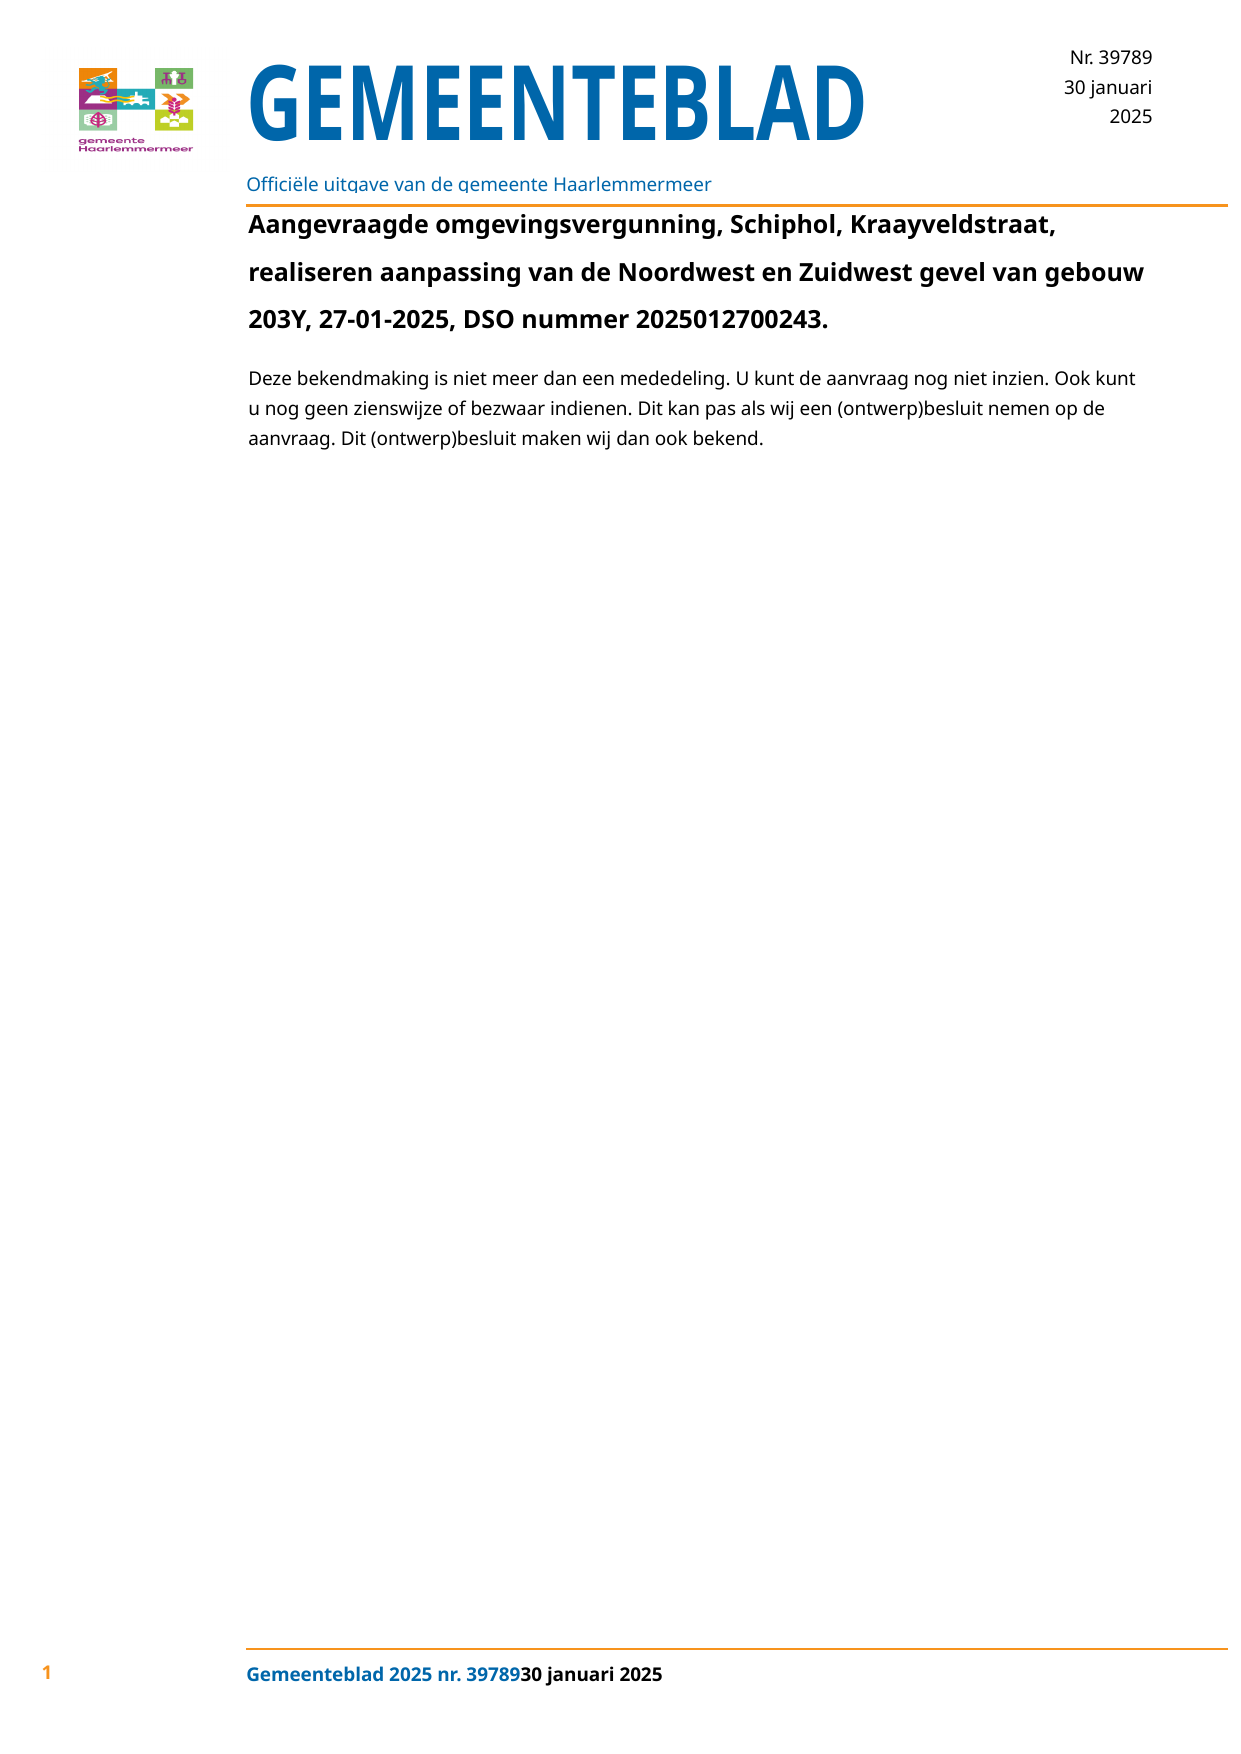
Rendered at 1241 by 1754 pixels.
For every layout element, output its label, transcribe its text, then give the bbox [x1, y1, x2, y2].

text Aangevraagde omgevingsvergunning, Schiphol, Kraayveldstraat, realiseren aanpassing van de Noordwest en Zuidwest gevel van gebouw 203Y, 27-01-2025, DSO nummer 2025012700243. [248, 207, 1152, 336]
text Deze bekendmaking is niet meer dan een mededeling. U kunt de aanvraag nog niet inzien. Ook kunt u nog geen zienswijze of bezwaar indienen. Dit kan pas als wij een (ontwerp)besluit nemen op de aanvraag. Dit (ontwerp)besluit maken wij dan ook bekend. [248, 366, 1152, 450]
picture [41, 47, 231, 172]
